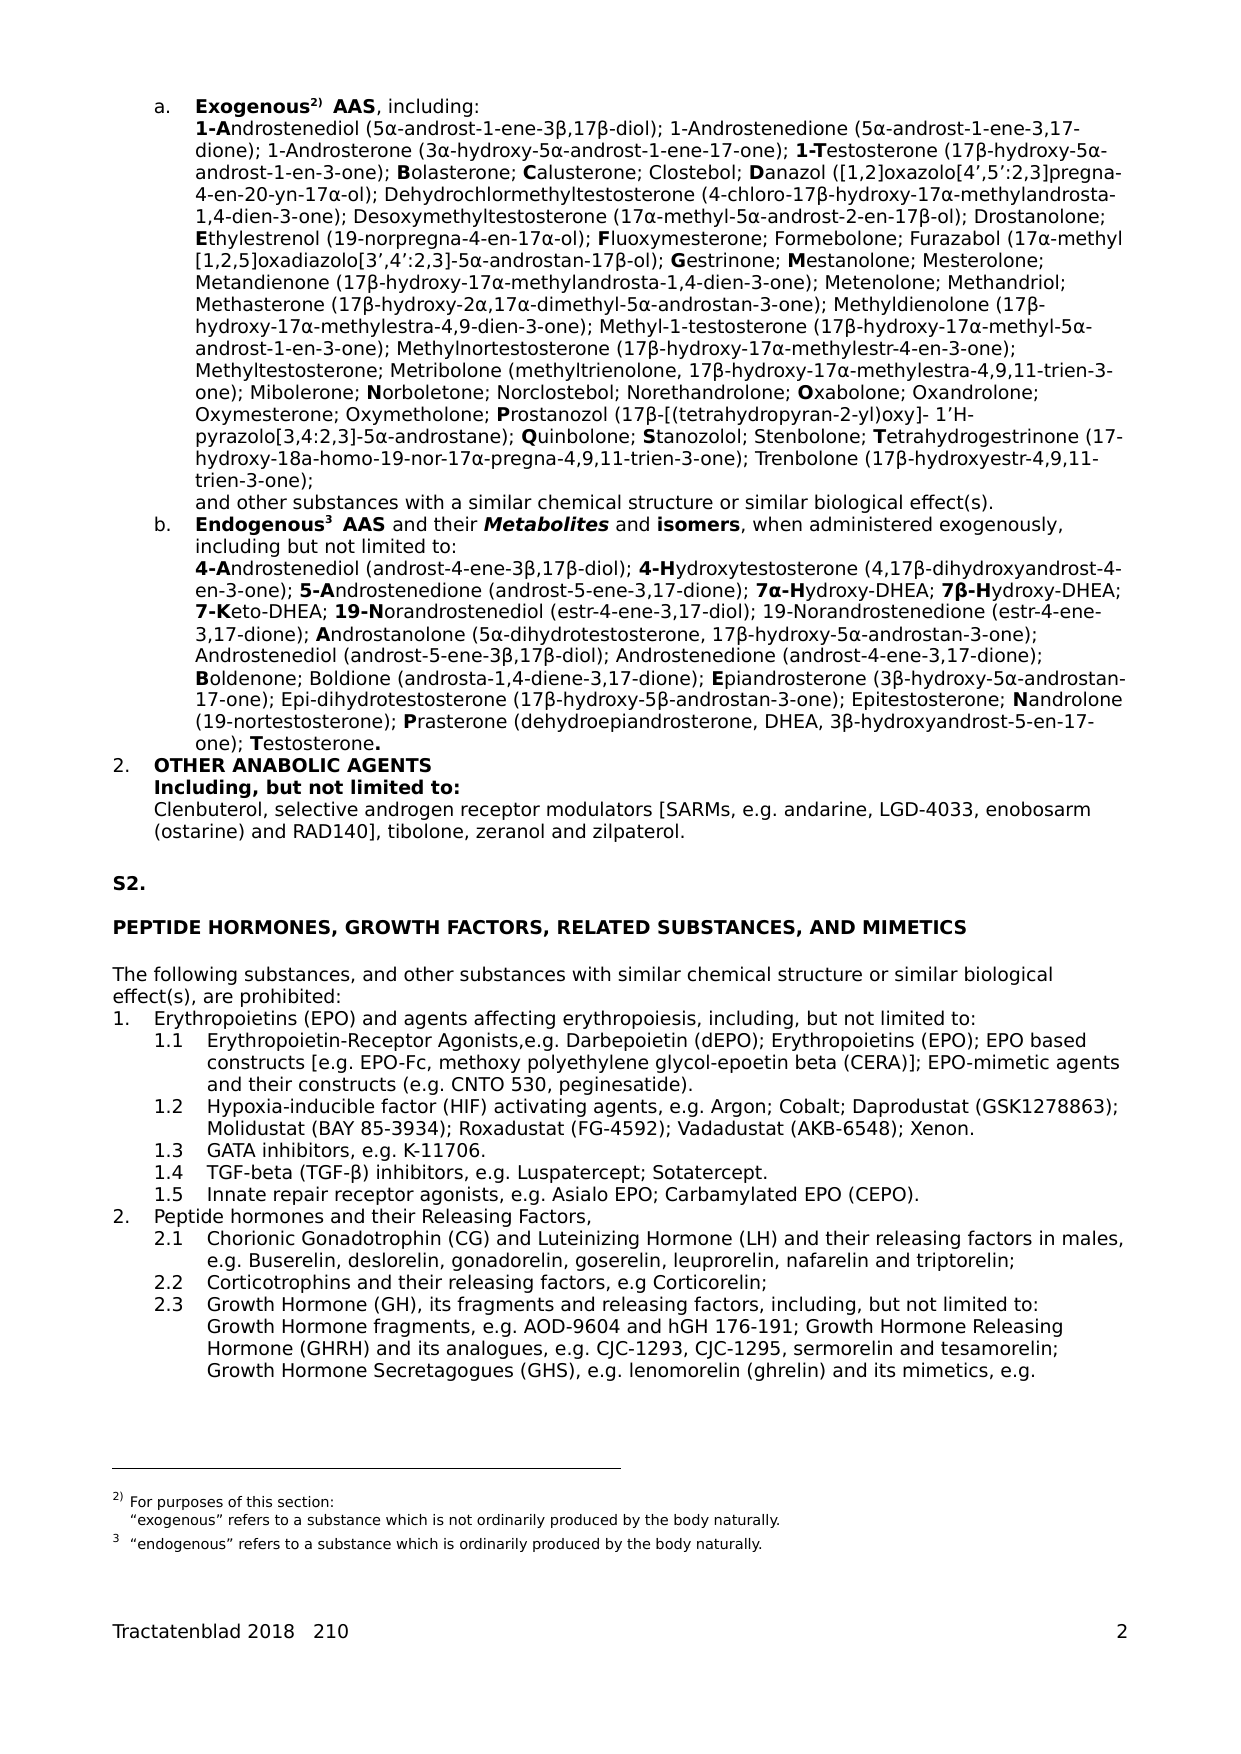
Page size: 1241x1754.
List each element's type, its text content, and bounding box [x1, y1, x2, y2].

text “endogenous” refers to a substance which is ordinarily produced by the body naturally. [112, 1532, 1128, 1554]
text Including, but not limited to: [153, 777, 1128, 799]
text 2.2 Corticotrophins and their releasing factors, e.g Corticorelin; [153, 1272, 1128, 1294]
text For purposes of this section: [112, 1490, 1128, 1512]
text The following substances, and other substances with similar chemical structure or similar biological effect(s), are prohibited: [112, 964, 1128, 1008]
text 1.3 GATA inhibitors, e.g. K-11706. [153, 1140, 1128, 1162]
text 4-Androstenediol (androst-4-ene-3β,17β-diol); 4-Hydroxytestosterone (4,17β-dihydroxyandrost-4-en-3-one); 5-Androstenedione (androst-5-ene-3,17-dione); 7α-Hydroxy-DHEA; 7β-Hydroxy-DHEA; 7-Keto-DHEA; 19-Norandrostenediol (estr-4-ene-3,17-diol); 19-Norandrostenedione (estr-4-ene-3,17-dione); Androstanolone (5α-dihydrotestosterone, 17β-hydroxy-5α-androstan-3-one); Androstenediol (androst-5-ene-3β,17β-diol); Androstenedione (androst-4-ene-3,17-dione); Boldenone; Boldione (androsta-1,4-diene-3,17-dione); Epiandrosterone (3β-hydroxy-5α-androstan-17-one); Epi-dihydrotestosterone (17β-hydroxy-5β-androstan-3-one); Epitestosterone; Nandrolone (19-nortestosterone); Prasterone (dehydroepiandrosterone, DHEA, 3β-hydroxyandrost-5-en-17-one); Testosterone. [195, 557, 1128, 755]
text 1. Erythropoietins (EPO) and agents affecting erythropoiesis, including, but not limited to: [112, 1008, 1128, 1030]
text “exogenous” refers to a substance which is not ordinarily produced by the body naturally. [129, 1512, 1128, 1529]
text 1.1 Erythropoietin-Receptor Agonists,e.g. Darbepoietin (dEPO); Erythropoietins (EPO); EPO based constructs [e.g. EPO-Fc, methoxy polyethylene glycol-epoetin beta (CERA)]; EPO-mimetic agents and their constructs (e.g. CNTO 530, peginesatide). [153, 1030, 1128, 1096]
subtitle S2. PEPTIDE HORMONES, GROWTH FACTORS, RELATED SUBSTANCES, AND MIMETICS [112, 873, 1128, 939]
text and other substances with a similar chemical structure or similar biological effect(s). [195, 492, 1128, 513]
text 1.5 Innate repair receptor agonists, e.g. Asialo EPO; Carbamylated EPO (CEPO). [153, 1184, 1128, 1206]
text 1.2 Hypoxia-inducible factor (HIF) activating agents, e.g. Argon; Cobalt; Daprodustat (GSK1278863); Molidustat (BAY 85-3934); Roxadustat (FG-4592); Vadadustat (AKB-6548); Xenon. [153, 1096, 1128, 1140]
text 2. OTHER ANABOLIC AGENTS [112, 755, 1128, 777]
text 2. Peptide hormones and their Releasing Factors, [112, 1206, 1128, 1228]
text a. Exogenous AAS, including: [153, 96, 1128, 118]
text 2.3 Growth Hormone (GH), its fragments and releasing factors, including, but not limited to: [153, 1294, 1128, 1316]
text Growth Hormone fragments, e.g. AOD-9604 and hGH 176-191; Growth Hormone Releasing Hormone (GHRH) and its analogues, e.g. CJC-1293, CJC-1295, sermorelin and tesamorelin; Growth Hormone Secretagogues (GHS), e.g. lenomorelin (ghrelin) and its mimetics, e.g. [207, 1316, 1128, 1382]
text Clenbuterol, selective androgen receptor modulators [SARMs, e.g. andarine, LGD-4033, enobosarm (ostarine) and RAD140], tibolone, zeranol and zilpaterol. [153, 799, 1128, 843]
text 2.1 Chorionic Gonadotrophin (CG) and Luteinizing Hormone (LH) and their releasing factors in males, e.g. Buserelin, deslorelin, gonadorelin, goserelin, leuprorelin, nafarelin and triptorelin; [153, 1228, 1128, 1272]
text 1.4 TGF-beta (TGF-β) inhibitors, e.g. Luspatercept; Sotatercept. [153, 1162, 1128, 1184]
text 1-Androstenediol (5α-androst-1-ene-3β,17β-diol); 1-Androstenedione (5α-androst-1-ene-3,17-dione); 1-Androsterone (3α-hydroxy-5α-androst-1-ene-17-one); 1-Testosterone (17β-hydroxy-5α-androst-1-en-3-one); Bolasterone; Calusterone; Clostebol; Danazol ([1,2]oxazolo[4’,5’:2,3]pregna-4-en-20-yn-17α-ol); Dehydrochlormethyltestosterone (4-chloro-17β-hydroxy-17α-methylandrosta-1,4-dien-3-one); Desoxymethyltestosterone (17α-methyl-5α-androst-2-en-17β-ol); Drostanolone; Ethylestrenol (19-norpregna-4-en-17α-ol); Fluoxymesterone; Formebolone; Furazabol (17α-methyl [1,2,5]oxadiazolo[3’,4’:2,3]-5α-androstan-17β-ol); Gestrinone; Mestanolone; Mesterolone; Metandienone (17β-hydroxy-17α-methylandrosta-1,4-dien-3-one); Metenolone; Methandriol; Methasterone (17β-hydroxy-2α,17α-dimethyl-5α-androstan-3-one); Methyldienolone (17β-hydroxy-17α-methylestra-4,9-dien-3-one); Methyl-1-testosterone (17β-hydroxy-17α-methyl-5α-androst-1-en-3-one); Methylnortestosterone (17β-hydroxy-17α-methylestr-4-en-3-one); Methyltestosterone; Metribolone (methyltrienolone, 17β-hydroxy-17α-methylestra-4,9,11-trien-3-one); Mibolerone; Norboletone; Norclostebol; Norethandrolone; Oxabolone; Oxandrolone; Oxymesterone; Oxymetholone; Prostanozol (17β-[(tetrahydropyran-2-yl)oxy]- 1’H-pyrazolo[3,4:2,3]-5α-androstane); Quinbolone; Stanozolol; Stenbolone; Tetrahydrogestrinone (17-hydroxy-18a-homo-19-nor-17α-pregna-4,9,11-trien-3-one); Trenbolone (17β-hydroxyestr-4,9,11-trien-3-one); [195, 118, 1128, 492]
text b. Endogenous AAS and their Metabolites and isomers, when administered exogenously, including but not limited to: [153, 513, 1128, 557]
